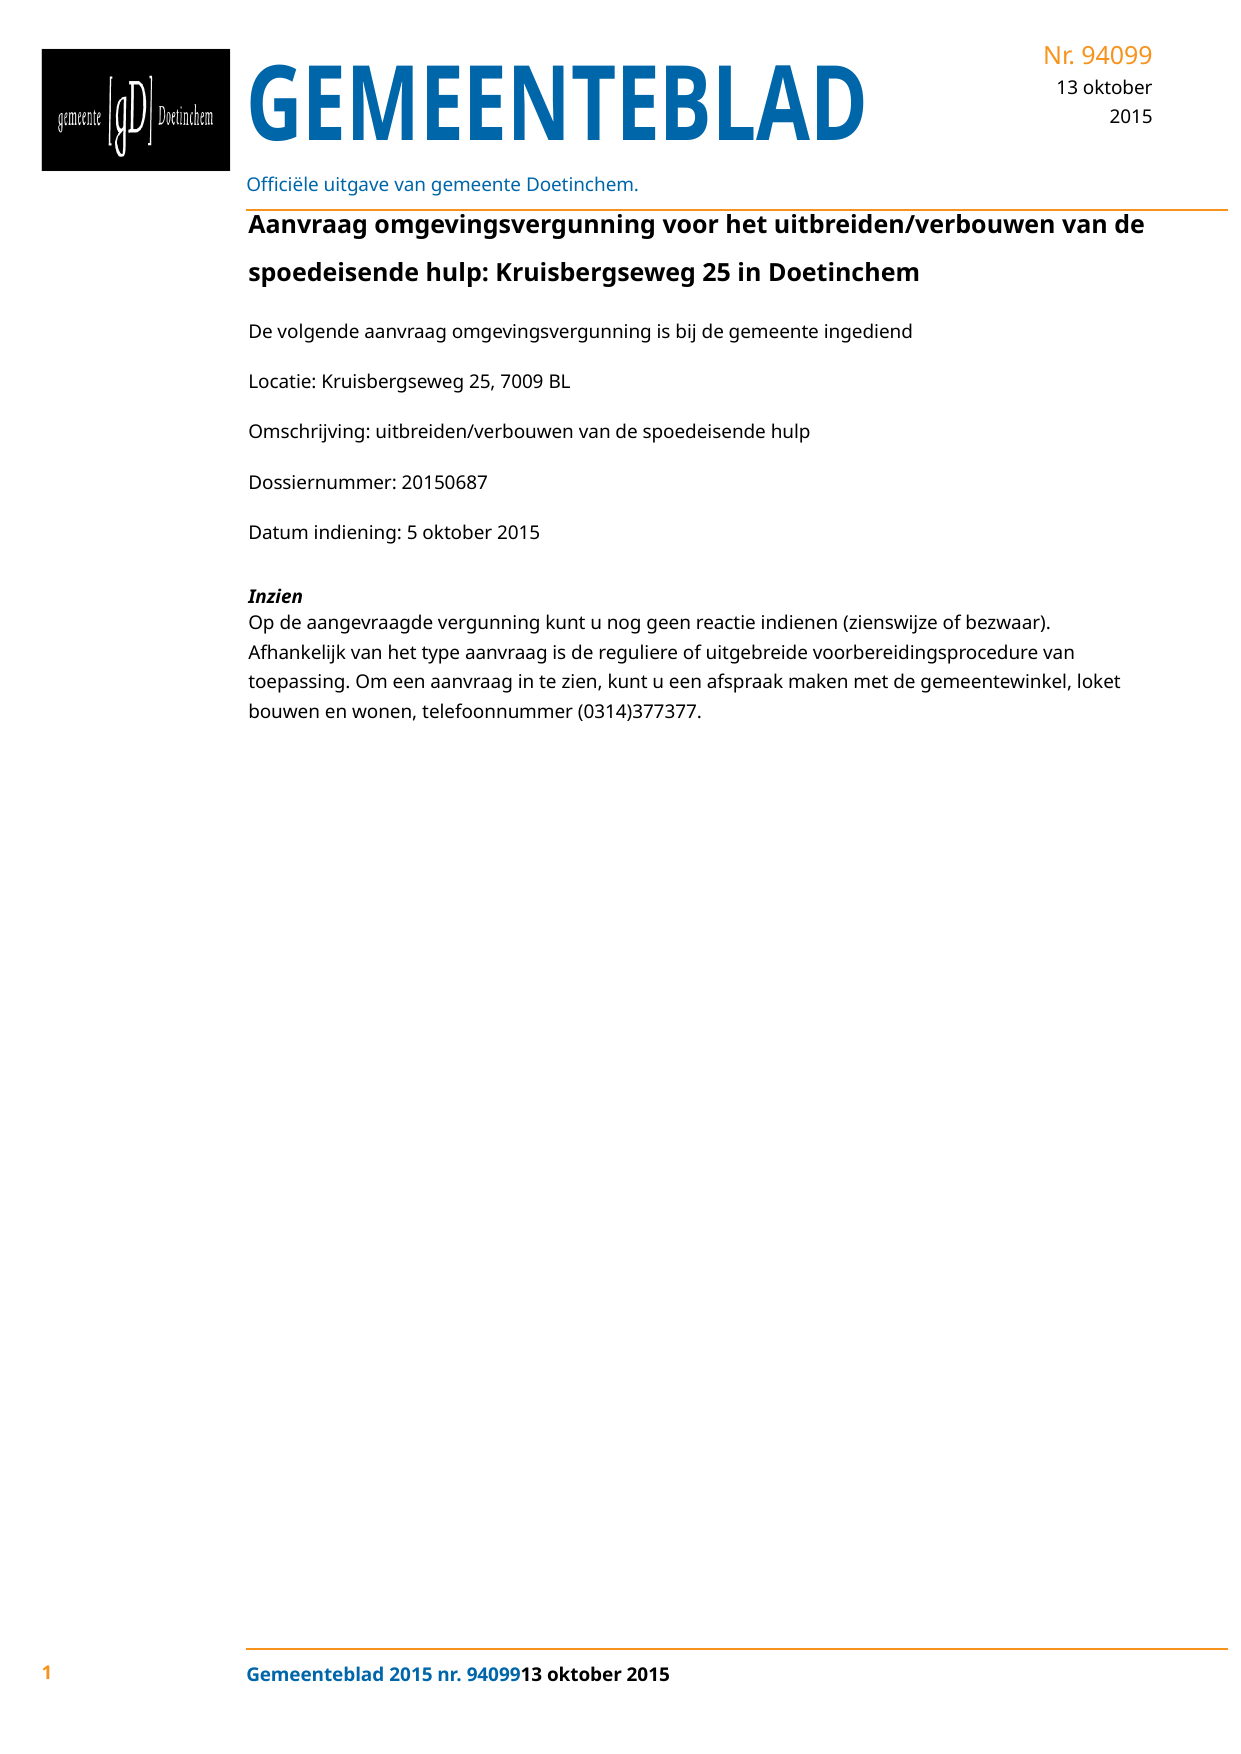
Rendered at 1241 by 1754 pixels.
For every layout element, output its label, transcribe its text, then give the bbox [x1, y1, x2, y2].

text De volgende aanvraag omgevingsvergunning is bij de gemeente ingediend [248, 318, 1152, 344]
text Inzien [248, 583, 1152, 609]
text Dossiernummer: 20150687 [248, 469, 1152, 495]
text Datum indiening: 5 oktober 2015 [248, 519, 1152, 545]
picture [41, 47, 231, 172]
text Omschrijving: uitbreiden/verbouwen van de spoedeisende hulp [248, 419, 1152, 444]
text Op de aangevraagde vergunning kunt u nog geen reactie indienen (zienswijze of bezwaar). Afhankelijk van het type aanvraag is de reguliere of uitgebreide voorbereidingsprocedure van toepassing. Om een aanvraag in te zien, kunt u een afspraak maken met de gemeentewinkel, loket bouwen en wonen, telefoonnummer (0314)377377. [248, 609, 1152, 724]
text Locatie: Kruisbergseweg 25, 7009 BL [248, 368, 1152, 394]
text Aanvraag omgevingsvergunning voor het uitbreiden/verbouwen van de spoedeisende hulp: Kruisbergseweg 25 in Doetinchem [248, 211, 1152, 288]
